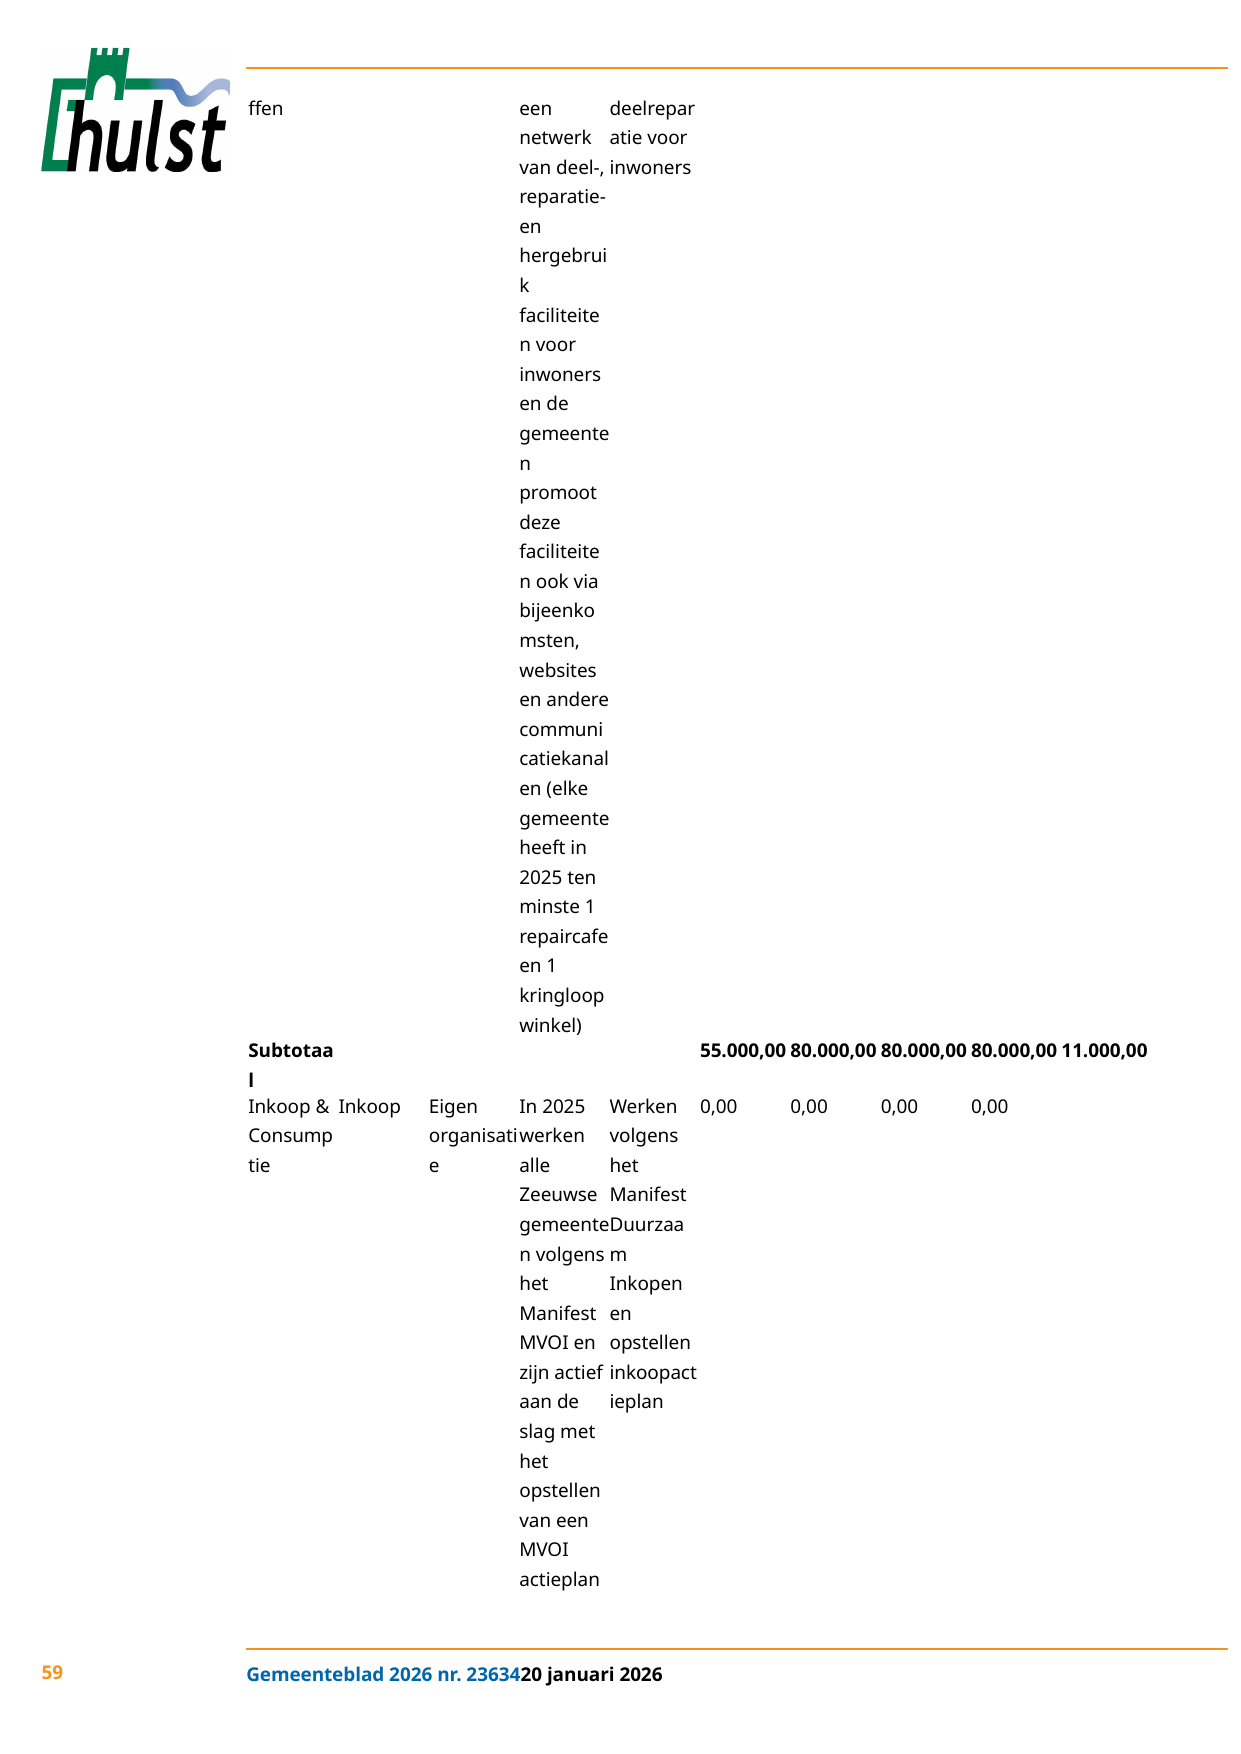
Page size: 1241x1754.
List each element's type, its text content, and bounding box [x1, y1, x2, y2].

table_cell 11.000,00 [1061, 1038, 1152, 1093]
table_cell [519, 1038, 609, 1093]
table_cell Werken volgens het Manifest Duurzaam Inkopen en opstellen inkoopactieplan [609, 1093, 700, 1592]
table_cell [429, 95, 519, 1038]
table_cell [1061, 1093, 1152, 1592]
table_cell Subtotaal [248, 1038, 338, 1093]
table_cell 55.000,00 [700, 1038, 790, 1093]
table_cell 0,00 [700, 1093, 790, 1592]
table_cell een netwerk van deel-, reparatie- en hergebruik faciliteiten voor inwoners en de gemeenten promoot deze faciliteiten ook via bijeenkomsten, websites en andere communicatiekanalen (elke gemeente heeft in 2025 ten minste 1 repaircafe en 1 kringloopwinkel) [519, 95, 609, 1038]
table_cell deelreparatie voor inwoners [609, 95, 700, 1038]
table_cell Eigen organisatie [429, 1093, 519, 1592]
table_cell In 2025 werken alle Zeeuwse gemeenten volgens het Manifest MVOI en zijn actief aan de slag met het opstellen van een MVOI actieplan [519, 1093, 609, 1592]
table_cell [881, 95, 971, 1038]
table_cell [700, 95, 790, 1038]
table_cell 0,00 [790, 1093, 881, 1592]
table_cell [1061, 95, 1152, 1038]
table_cell [609, 1038, 700, 1093]
table_cell [790, 95, 881, 1038]
table_cell ffen [248, 95, 338, 1038]
picture [41, 47, 231, 172]
table_cell [338, 95, 429, 1038]
table_cell 0,00 [881, 1093, 971, 1592]
table_cell Inkoop & Consumptie [248, 1093, 338, 1592]
table_cell [338, 1038, 429, 1093]
table_cell 80.000,00 [971, 1038, 1061, 1093]
table_cell 80.000,00 [881, 1038, 971, 1093]
table_cell 80.000,00 [790, 1038, 881, 1093]
table_cell Inkoop [338, 1093, 429, 1592]
table_cell [971, 95, 1061, 1038]
table_cell 0,00 [971, 1093, 1061, 1592]
table_cell [429, 1038, 519, 1093]
